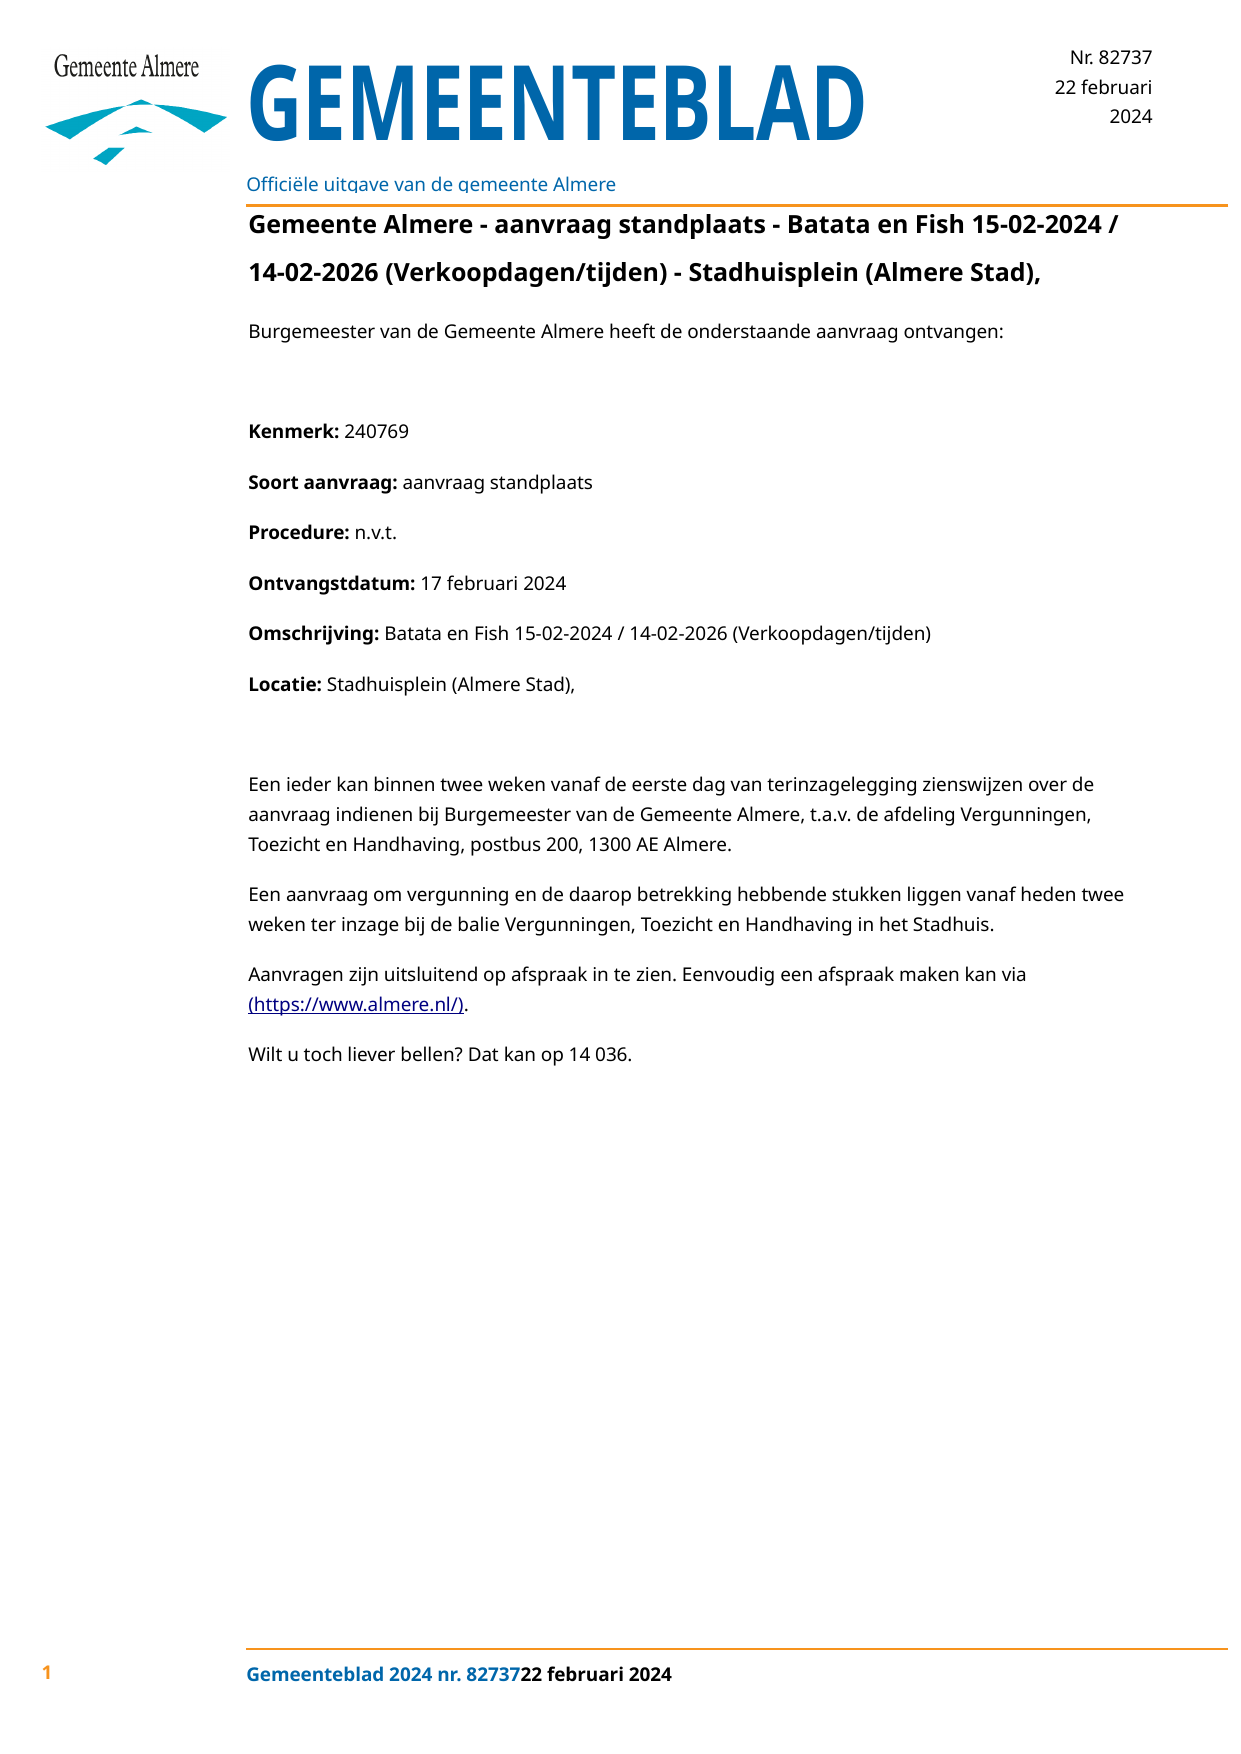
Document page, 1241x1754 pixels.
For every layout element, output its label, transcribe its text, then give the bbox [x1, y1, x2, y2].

picture [41, 47, 231, 172]
text Omschrijving: Batata en Fish 15-02-2024 / 14-02-2026 (Verkoopdagen/tijden) [248, 620, 1152, 646]
text Wilt u toch liever bellen? Dat kan op 14 036. [248, 1041, 1152, 1067]
text Procedure: n.v.t. [248, 519, 1152, 545]
text Ontvangstdatum: 17 februari 2024 [248, 570, 1152, 596]
text Locatie: Stadhuisplein (Almere Stad), [248, 671, 1152, 697]
text Kenmerk: 240769 [248, 419, 1152, 444]
text Soort aanvraag: aanvraag standplaats [248, 469, 1152, 495]
text Aanvragen zijn uitsluitend op afspraak in te zien. Eenvoudig een afspraak maken kan via (https://www.almere.nl/). [248, 961, 1152, 1017]
text Burgemeester van de Gemeente Almere heeft de onderstaande aanvraag ontvangen: [248, 318, 1152, 344]
text Een aanvraag om vergunning en de daarop betrekking hebbende stukken liggen vanaf heden twee weken ter inzage bij de balie Vergunningen, Toezicht en Handhaving in het Stadhuis. [248, 881, 1152, 937]
text Een ieder kan binnen twee weken vanaf de eerste dag van terinzagelegging zienswijzen over de aanvraag indienen bij Burgemeester van de Gemeente Almere, t.a.v. de afdeling Vergunningen, Toezicht en Handhaving, postbus 200, 1300 AE Almere. [248, 772, 1152, 857]
text Gemeente Almere - aanvraag standplaats - Batata en Fish 15-02-2024 / 14-02-2026 (Verkoopdagen/tijden) - Stadhuisplein (Almere Stad), [248, 207, 1152, 288]
